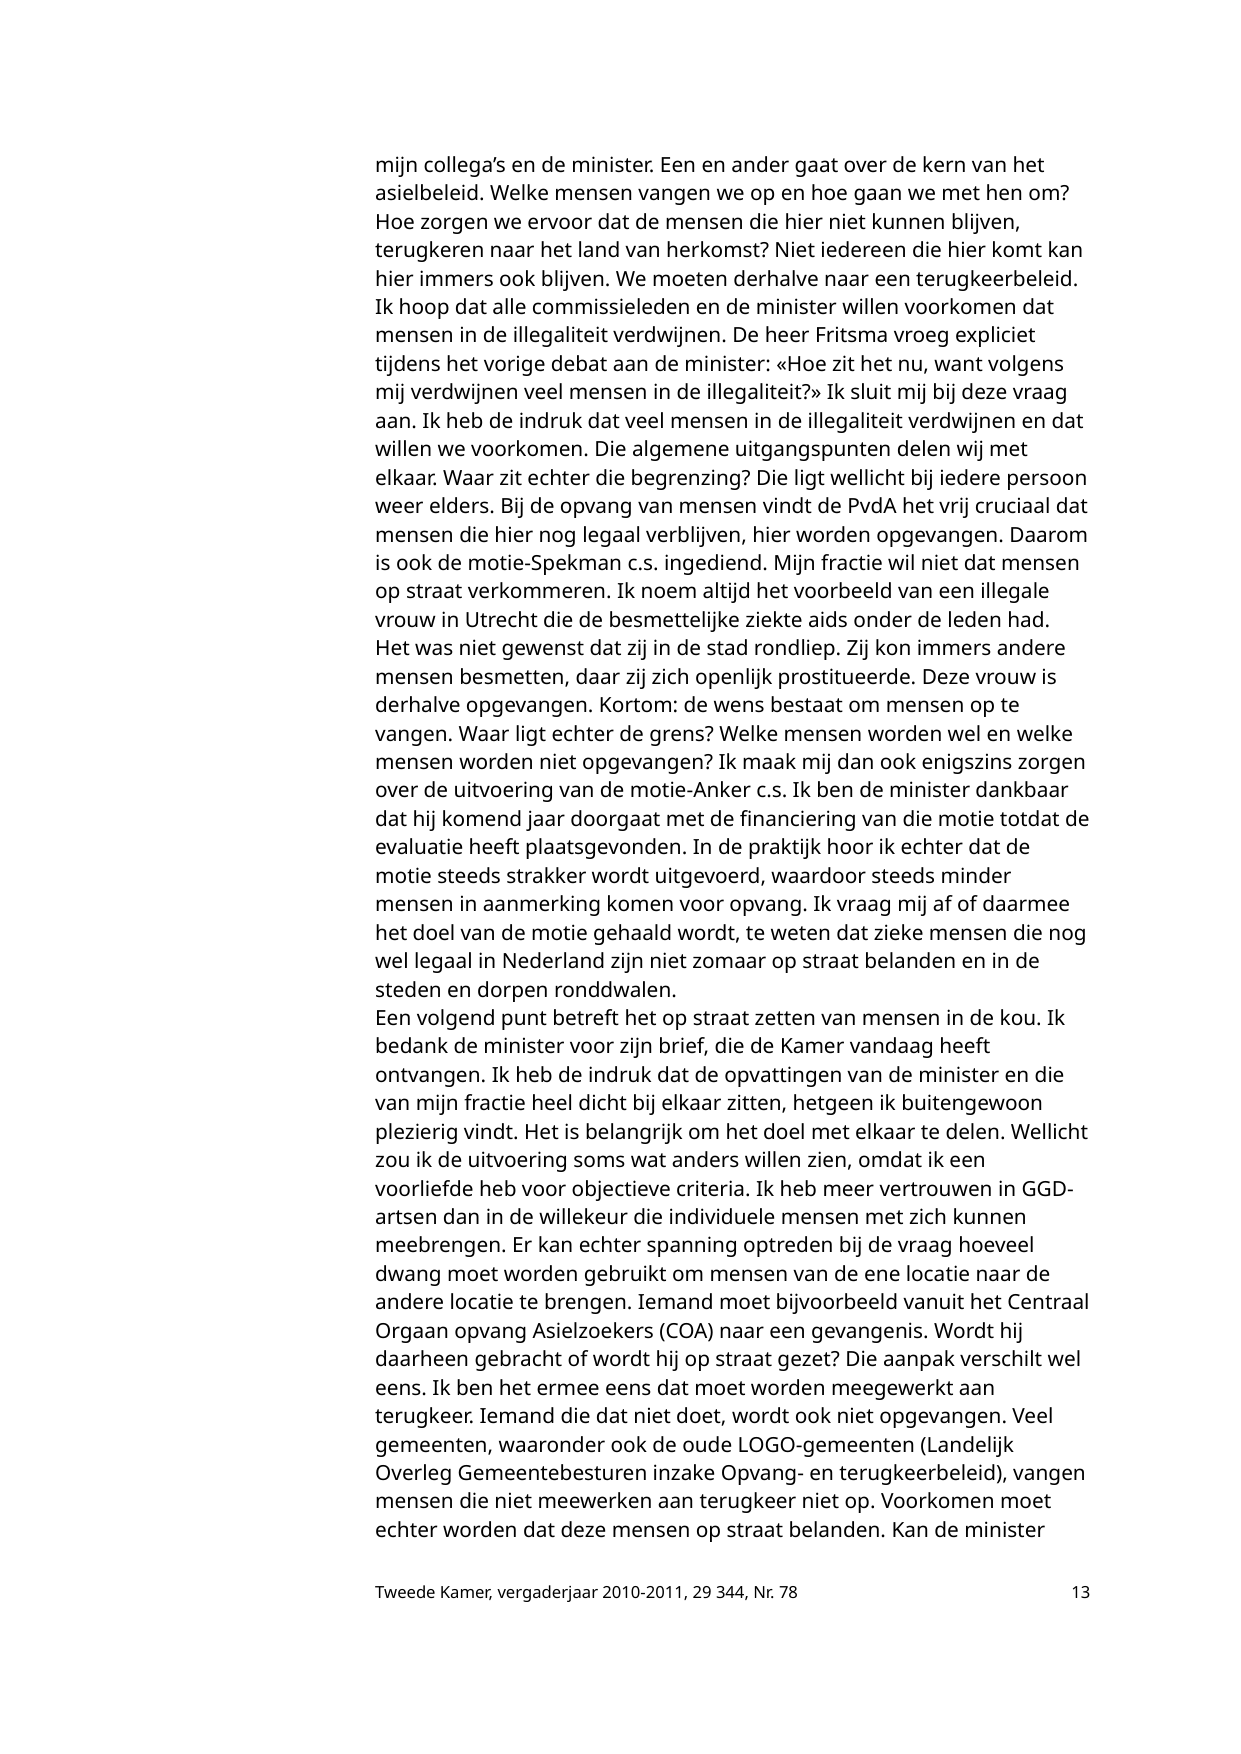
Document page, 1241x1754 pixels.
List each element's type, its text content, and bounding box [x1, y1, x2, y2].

text Een volgend punt betreft het op straat zetten van mensen in de kou. Ik bedank de minister voor zijn brief, die de Kamer vandaag heeft ontvangen. Ik heb de indruk dat de opvattingen van de minister en die van mijn fractie heel dicht bij elkaar zitten, hetgeen ik buitengewoon plezierig vindt. Het is belangrijk om het doel met elkaar te delen. Wellicht zou ik de uitvoering soms wat anders willen zien, omdat ik een voorliefde heb voor objectieve criteria. Ik heb meer vertrouwen in GGD-artsen dan in de willekeur die individuele mensen met zich kunnen meebrengen. Er kan echter spanning optreden bij de vraag hoeveel dwang moet worden gebruikt om mensen van de ene locatie naar de andere locatie te brengen. Iemand moet bijvoorbeeld vanuit het Centraal Orgaan opvang Asielzoekers (COA) naar een gevangenis. Wordt hij daarheen gebracht of wordt hij op straat gezet? Die aanpak verschilt wel eens. Ik ben het ermee eens dat moet worden meegewerkt aan terugkeer. Iemand die dat niet doet, wordt ook niet opgevangen. Veel gemeenten, waaronder ook de oude LOGO-gemeenten (Landelijk Overleg Gemeentebesturen inzake Opvang- en terugkeerbeleid), vangen mensen die niet meewerken aan terugkeer niet op. Voorkomen moet echter worden dat deze mensen op straat belanden. Kan de minister [375, 1003, 1090, 1543]
text mijn collega’s en de minister. Een en ander gaat over de kern van het asielbeleid. Welke mensen vangen we op en hoe gaan we met hen om? Hoe zorgen we ervoor dat de mensen die hier niet kunnen blijven, terugkeren naar het land van herkomst? Niet iedereen die hier komt kan hier immers ook blijven. We moeten derhalve naar een terugkeerbeleid. Ik hoop dat alle commissieleden en de minister willen voorkomen dat mensen in de illegaliteit verdwijnen. De heer Fritsma vroeg expliciet tijdens het vorige debat aan de minister: «Hoe zit het nu, want volgens mij verdwijnen veel mensen in de illegaliteit?» Ik sluit mij bij deze vraag aan. Ik heb de indruk dat veel mensen in de illegaliteit verdwijnen en dat willen we voorkomen. Die algemene uitgangspunten delen wij met elkaar. Waar zit echter die begrenzing? Die ligt wellicht bij iedere persoon weer elders. Bij de opvang van mensen vindt de PvdA het vrij cruciaal dat mensen die hier nog legaal verblijven, hier worden opgevangen. Daarom is ook de motie-Spekman c.s. ingediend. Mijn fractie wil niet dat mensen op straat verkommeren. Ik noem altijd het voorbeeld van een illegale vrouw in Utrecht die de besmettelijke ziekte aids onder de leden had. Het was niet gewenst dat zij in de stad rondliep. Zij kon immers andere mensen besmetten, daar zij zich openlijk prostitueerde. Deze vrouw is derhalve opgevangen. Kortom: de wens bestaat om mensen op te vangen. Waar ligt echter de grens? Welke mensen worden wel en welke mensen worden niet opgevangen? Ik maak mij dan ook enigszins zorgen over de uitvoering van de motie-Anker c.s. Ik ben de minister dankbaar dat hij komend jaar doorgaat met de financiering van die motie totdat de evaluatie heeft plaatsgevonden. In de praktijk hoor ik echter dat de motie steeds strakker wordt uitgevoerd, waardoor steeds minder mensen in aanmerking komen voor opvang. Ik vraag mij af of daarmee het doel van de motie gehaald wordt, te weten dat zieke mensen die nog wel legaal in Nederland zijn niet zomaar op straat belanden en in de steden en dorpen ronddwalen. [375, 150, 1090, 1003]
